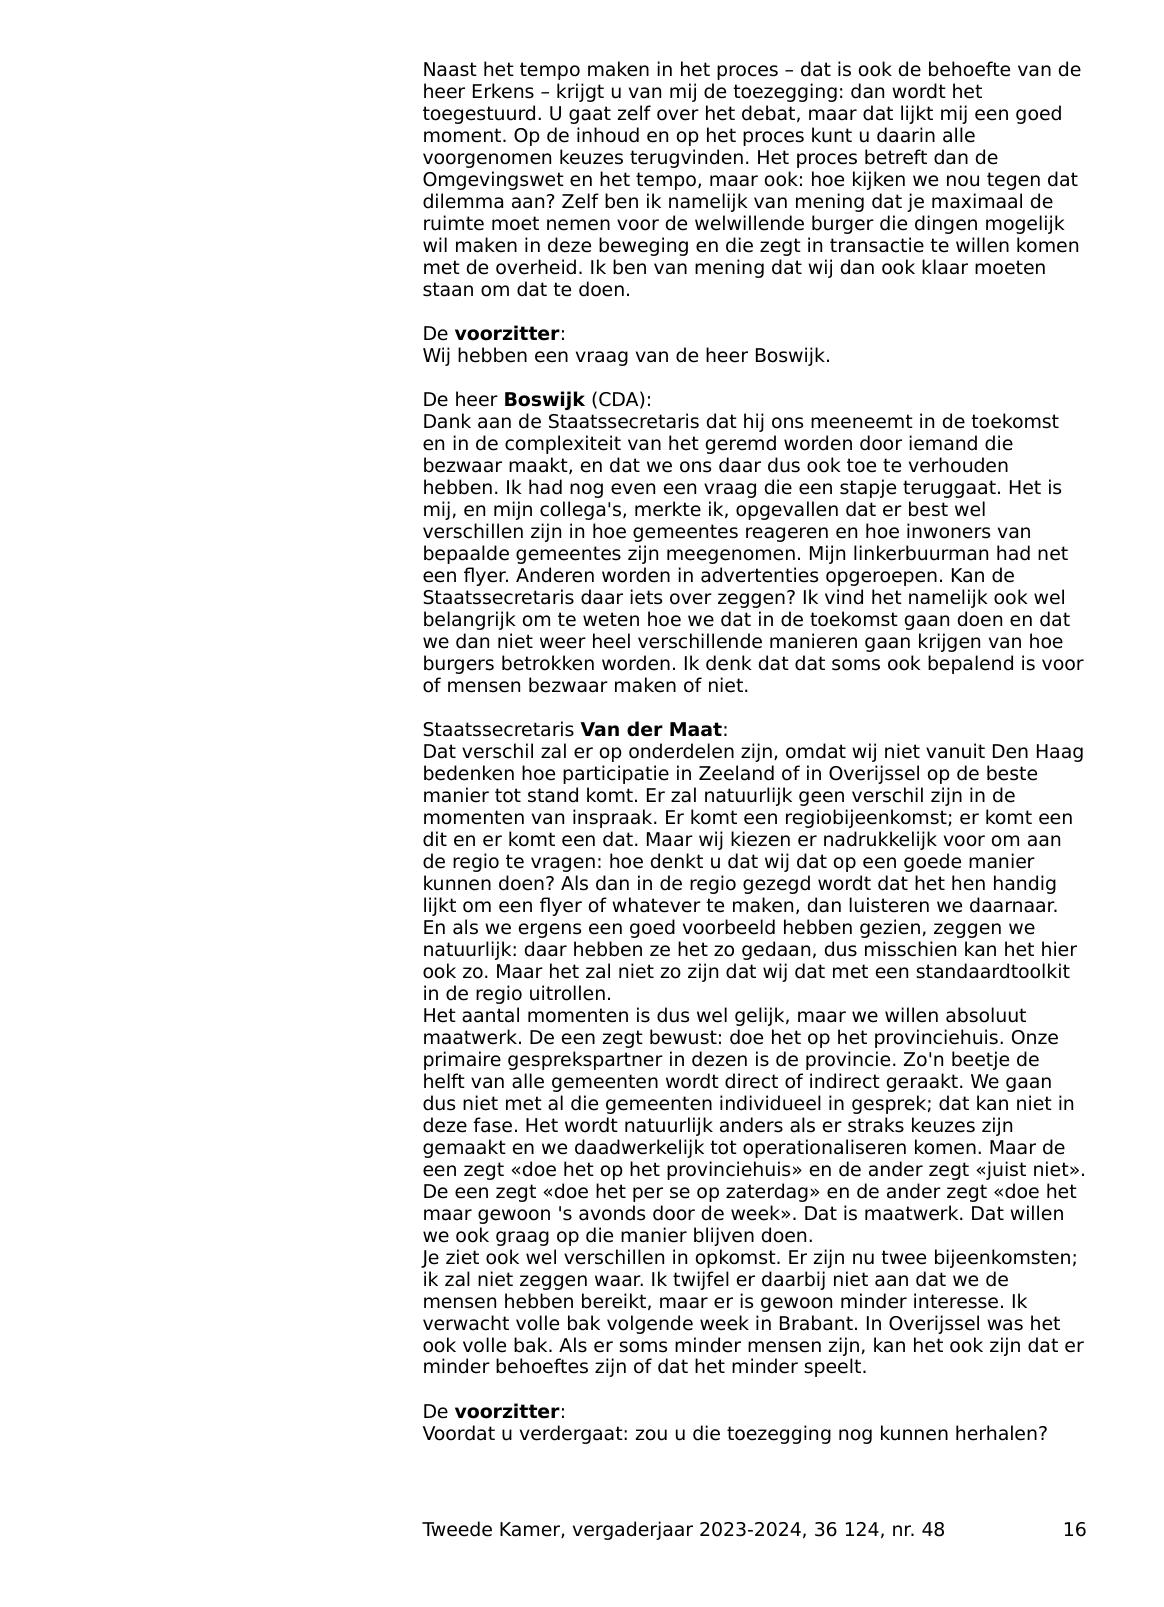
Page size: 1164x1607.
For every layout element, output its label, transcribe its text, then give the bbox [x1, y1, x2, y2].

text Het aantal momenten is dus wel gelijk, maar we willen absoluut maatwerk. De een zegt bewust: doe het op het provinciehuis. Onze primaire gesprekspartner in dezen is de provincie. Zo'n beetje de helft van alle gemeenten wordt direct of indirect geraakt. We gaan dus niet met al die gemeenten individueel in gesprek; dat kan niet in deze fase. Het wordt natuurlijk anders als er straks keuzes zijn gemaakt en we daadwerkelijk tot operationaliseren komen. Maar de een zegt «doe het op het provinciehuis» en de ander zegt «juist niet». De een zegt «doe het per se op zaterdag» en de ander zegt «doe het maar gewoon 's avonds door de week». Dat is maatwerk. Dat willen we ook graag op die manier blijven doen. [422, 1005, 1087, 1247]
text De heer Boswijk (CDA): [422, 389, 1087, 411]
text De voorzitter: [422, 1401, 1087, 1423]
text Naast het tempo maken in het proces – dat is ook de behoefte van de heer Erkens – krijgt u van mij de toezegging: dan wordt het toegestuurd. U gaat zelf over het debat, maar dat lijkt mij een goed moment. Op de inhoud en op het proces kunt u daarin alle voorgenomen keuzes terugvinden. Het proces betreft dan de Omgevingswet en het tempo, maar ook: hoe kijken we nou tegen dat dilemma aan? Zelf ben ik namelijk van mening dat je maximaal de ruimte moet nemen voor de welwillende burger die dingen mogelijk wil maken in deze beweging en die zegt in transactie te willen komen met de overheid. Ik ben van mening dat wij dan ook klaar moeten staan om dat te doen. [422, 59, 1087, 301]
text Wij hebben een vraag van de heer Boswijk. [422, 345, 1087, 367]
text Je ziet ook wel verschillen in opkomst. Er zijn nu twee bijeenkomsten; ik zal niet zeggen waar. Ik twijfel er daarbij niet aan dat we de mensen hebben bereikt, maar er is gewoon minder interesse. Ik verwacht volle bak volgende week in Brabant. In Overijssel was het ook volle bak. Als er soms minder mensen zijn, kan het ook zijn dat er minder behoeftes zijn of dat het minder speelt. [422, 1247, 1087, 1378]
text Dat verschil zal er op onderdelen zijn, omdat wij niet vanuit Den Haag bedenken hoe participatie in Zeeland of in Overijssel op de beste manier tot stand komt. Er zal natuurlijk geen verschil zijn in de momenten van inspraak. Er komt een regiobijeenkomst; er komt een dit en er komt een dat. Maar wij kiezen er nadrukkelijk voor om aan de regio te vragen: hoe denkt u dat wij dat op een goede manier kunnen doen? Als dan in de regio gezegd wordt dat het hen handig lijkt om een flyer of whatever te maken, dan luisteren we daarnaar. En als we ergens een goed voorbeeld hebben gezien, zeggen we natuurlijk: daar hebben ze het zo gedaan, dus misschien kan het hier ook zo. Maar het zal niet zo zijn dat wij dat met een standaardtoolkit in de regio uitrollen. [422, 741, 1087, 1005]
text Dank aan de Staatssecretaris dat hij ons meeneemt in de toekomst en in de complexiteit van het geremd worden door iemand die bezwaar maakt, en dat we ons daar dus ook toe te verhouden hebben. Ik had nog even een vraag die een stapje teruggaat. Het is mij, en mijn collega's, merkte ik, opgevallen dat er best wel verschillen zijn in hoe gemeentes reageren en hoe inwoners van bepaalde gemeentes zijn meegenomen. Mijn linkerbuurman had net een flyer. Anderen worden in advertenties opgeroepen. Kan de Staatssecretaris daar iets over zeggen? Ik vind het namelijk ook wel belangrijk om te weten hoe we dat in de toekomst gaan doen en dat we dan niet weer heel verschillende manieren gaan krijgen van hoe burgers betrokken worden. Ik denk dat dat soms ook bepalend is voor of mensen bezwaar maken of niet. [422, 411, 1087, 697]
text Staatssecretaris Van der Maat: [422, 719, 1087, 741]
text De voorzitter: [422, 323, 1087, 345]
text Voordat u verdergaat: zou u die toezegging nog kunnen herhalen? [422, 1423, 1087, 1444]
